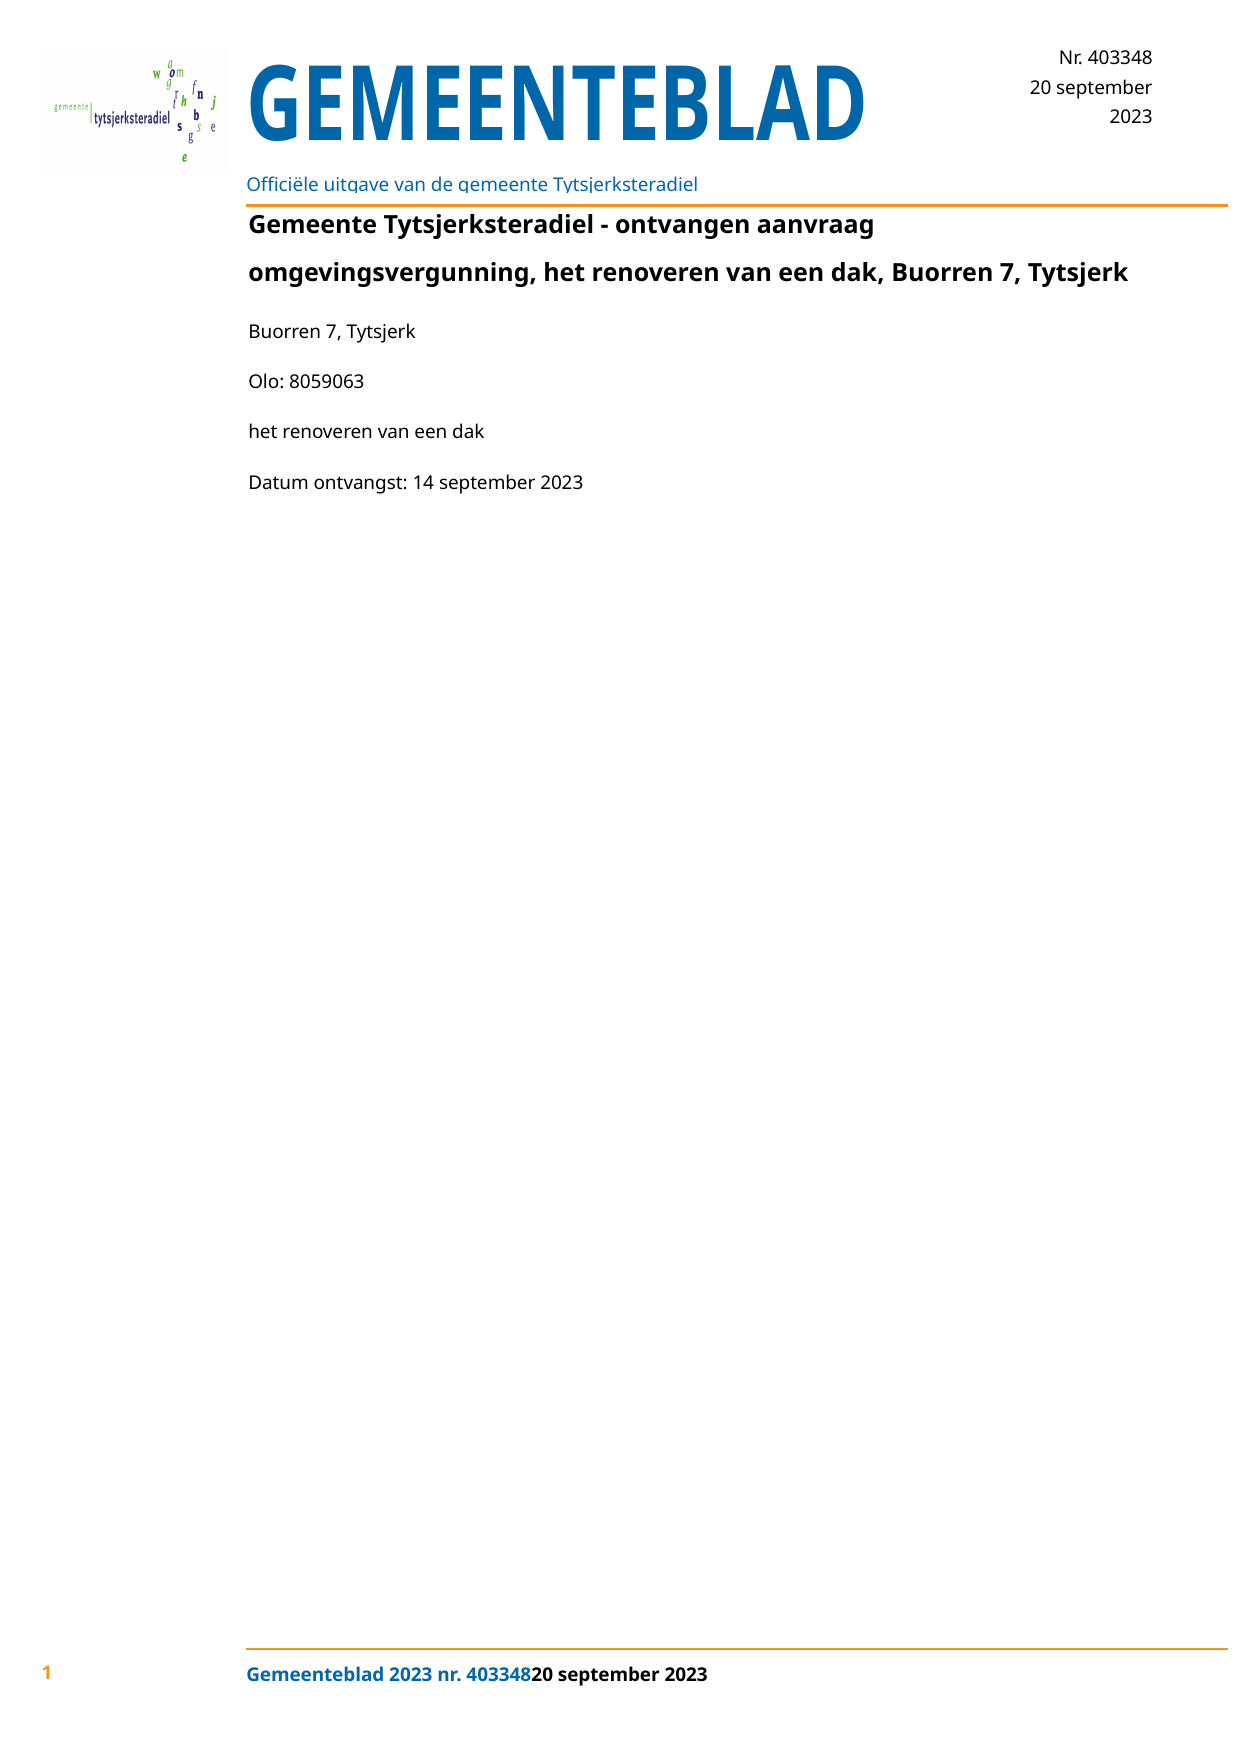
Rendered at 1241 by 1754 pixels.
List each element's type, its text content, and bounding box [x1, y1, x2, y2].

text het renoveren van een dak [248, 419, 1152, 444]
text Datum ontvangst: 14 september 2023 [248, 469, 1152, 495]
text Olo: 8059063 [248, 368, 1152, 394]
picture [41, 47, 231, 172]
text Gemeente Tytsjerksteradiel - ontvangen aanvraag omgevingsvergunning, het renoveren van een dak, Buorren 7, Tytsjerk [248, 207, 1152, 288]
text Buorren 7, Tytsjerk [248, 318, 1152, 344]
